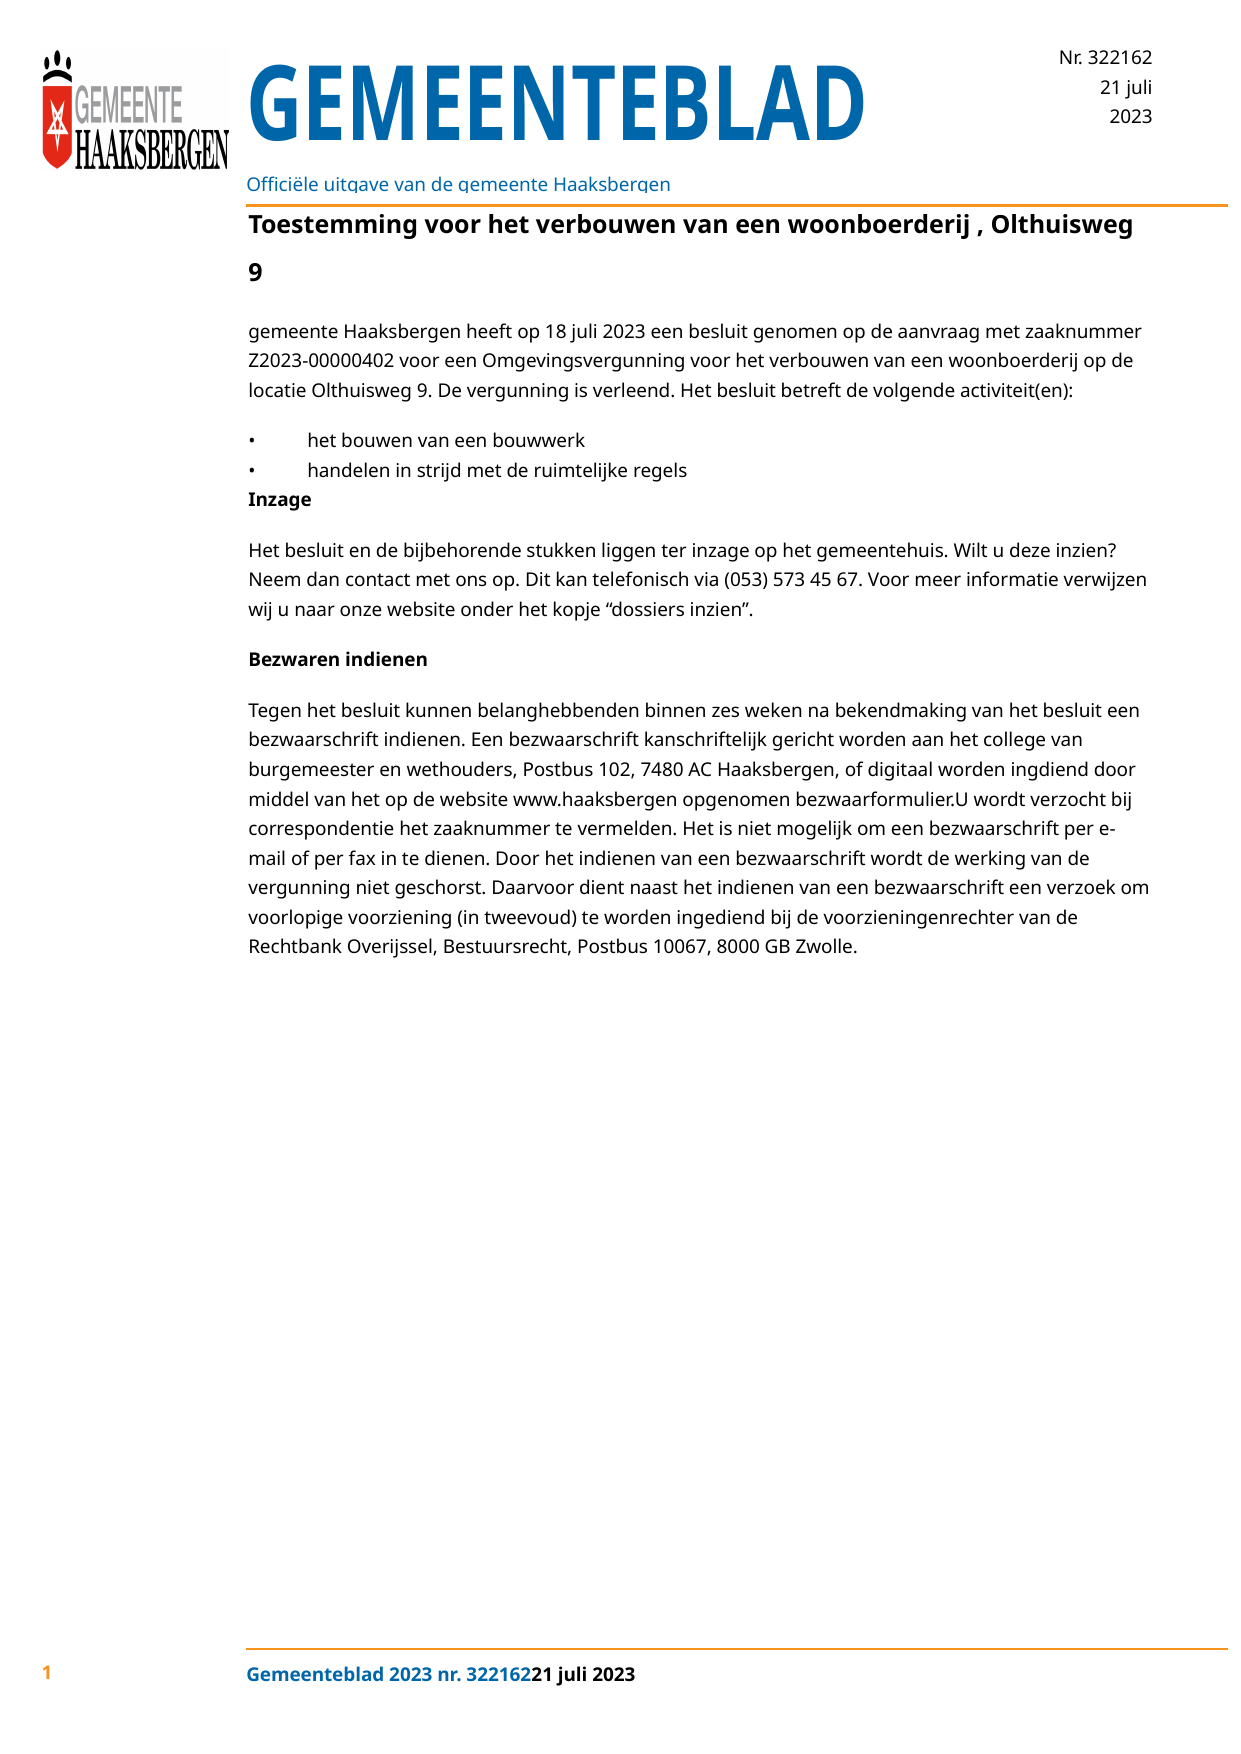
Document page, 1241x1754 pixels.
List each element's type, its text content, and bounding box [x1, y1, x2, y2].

text Bezwaren indienen [248, 647, 1152, 672]
text Inzage [248, 487, 1152, 512]
list het bouwen van een bouwwerk [248, 427, 1152, 453]
list handelen in strijd met de ruimtelijke regels [248, 457, 1152, 483]
text gemeente Haaksbergen heeft op 18 juli 2023 een besluit genomen op de aanvraag met zaaknummer Z2023-00000402 voor een Omgevingsvergunning voor het verbouwen van een woonboerderij op de locatie Olthuisweg 9. De vergunning is verleend. Het besluit betreft de volgende activiteit(en): [248, 318, 1152, 403]
text Toestemming voor het verbouwen van een woonboerderij , Olthuisweg 9 [248, 207, 1152, 288]
text Tegen het besluit kunnen belanghebbenden binnen zes weken na bekendmaking van het besluit een bezwaarschrift indienen. Een bezwaarschrift kanschriftelijk gericht worden aan het college van burgemeester en wethouders, Postbus 102, 7480 AC Haaksbergen, of digitaal worden ingdiend door middel van het op de website www.haaksbergen opgenomen bezwaarformulier.U wordt verzocht bij correspondentie het zaaknummer te vermelden. Het is niet mogelijk om een bezwaarschrift per e-mail of per fax in te dienen. Door het indienen van een bezwaarschrift wordt de werking van de vergunning niet geschorst. Daarvoor dient naast het indienen van een bezwaarschrift een verzoek om voorlopige voorziening (in tweevoud) te worden ingediend bij de voorzieningenrechter van de Rechtbank Overijssel, Bestuursrecht, Postbus 10067, 8000 GB Zwolle. [248, 697, 1152, 959]
text Het besluit en de bijbehorende stukken liggen ter inzage op het gemeentehuis. Wilt u deze inzien? Neem dan contact met ons op. Dit kan telefonisch via (053) 573 45 67. Voor meer informatie verwijzen wij u naar onze website onder het kopje “dossiers inzien”. [248, 537, 1152, 622]
picture [41, 47, 231, 172]
